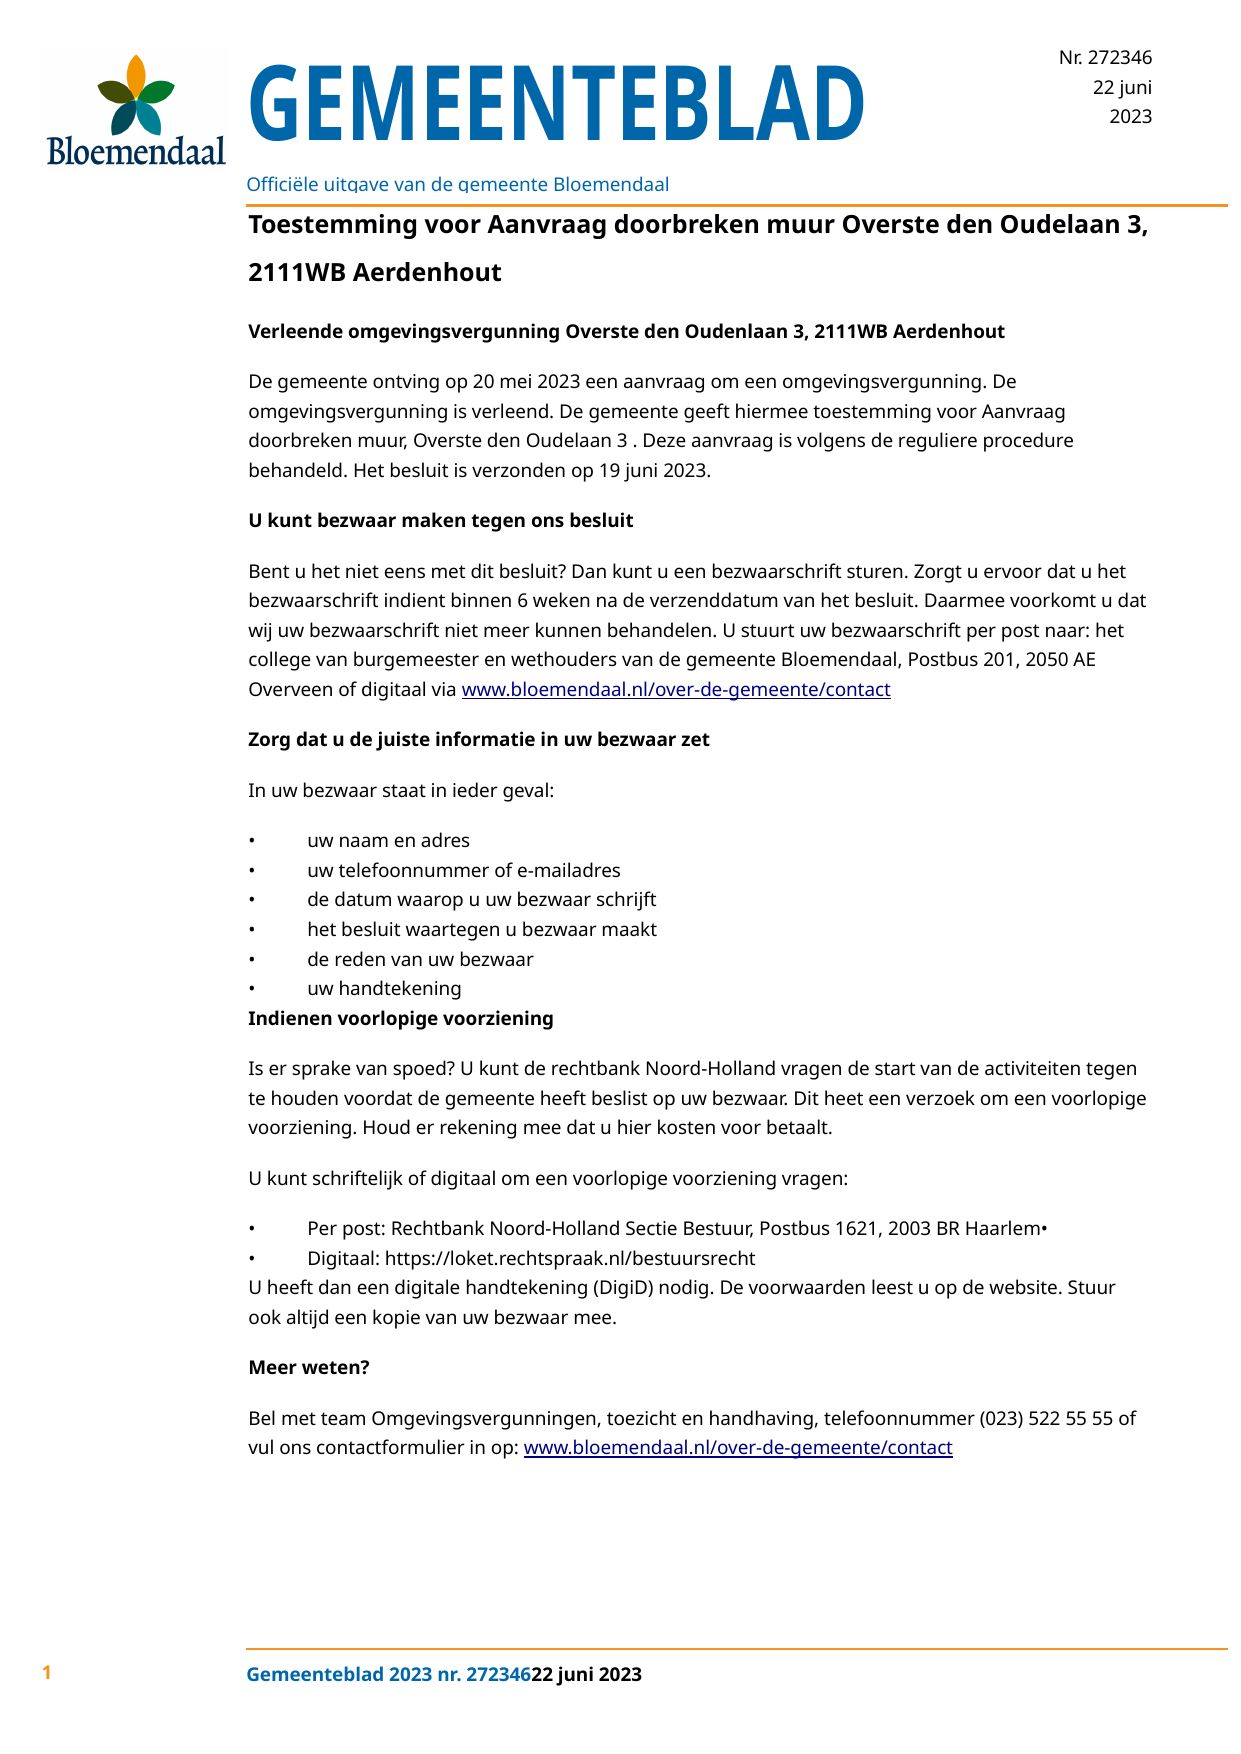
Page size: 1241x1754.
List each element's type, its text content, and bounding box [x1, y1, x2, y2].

text Zorg dat u de juiste informatie in uw bezwaar zet [248, 727, 1152, 752]
list Per post: Rechtbank Noord-Holland Sectie Bestuur, Postbus 1621, 2003 BR Haarlem• [248, 1215, 1152, 1241]
list uw handtekening [248, 975, 1152, 1001]
text Indienen voorlopige voorziening [248, 1005, 1152, 1031]
text Verleende omgevingsvergunning Overste den Oudenlaan 3, 2111WB Aerdenhout [248, 318, 1152, 344]
text De gemeente ontving op 20 mei 2023 een aanvraag om een omgevingsvergunning. De omgevingsvergunning is verleend. De gemeente geeft hiermee toestemming voor Aanvraag doorbreken muur, Overste den Oudelaan 3 . Deze aanvraag is volgens de reguliere procedure behandeld. Het besluit is verzonden op 19 juni 2023. [248, 368, 1152, 483]
text U heeft dan een digitale handtekening (DigiD) nodig. De voorwaarden leest u op de website. Stuur ook altijd een kopie van uw bezwaar mee. [248, 1274, 1152, 1330]
list uw telefoonnummer of e-mailadres [248, 857, 1152, 883]
list de reden van uw bezwaar [248, 946, 1152, 972]
picture [41, 47, 231, 172]
list uw naam en adres [248, 827, 1152, 853]
text Meer weten? [248, 1354, 1152, 1380]
text Is er sprake van spoed? U kunt de rechtbank Noord-Holland vragen de start van de activiteiten tegen te houden voordat de gemeente heeft beslist op uw bezwaar. Dit heet een verzoek om een voorlopige voorziening. Houd er rekening mee dat u hier kosten voor betaalt. [248, 1055, 1152, 1140]
text Bel met team Omgevingsvergunningen, toezicht en handhaving, telefoonnummer (023) 522 55 55 of vul ons contactformulier in op: www.bloemendaal.nl/over-de-gemeente/contact [248, 1405, 1152, 1460]
text Bent u het niet eens met dit besluit? Dan kunt u een bezwaarschrift sturen. Zorgt u ervoor dat u het bezwaarschrift indient binnen 6 weken na de verzenddatum van het besluit. Daarmee voorkomt u dat wij uw bezwaarschrift niet meer kunnen behandelen. U stuurt uw bezwaarschrift per post naar: het college van burgemeester en wethouders van de gemeente Bloemendaal, Postbus 201, 2050 AE Overveen of digitaal via www.bloemendaal.nl/over-de-gemeente/contact [248, 558, 1152, 702]
text U kunt schriftelijk of digitaal om een voorlopige voorziening vragen: [248, 1165, 1152, 1191]
list de datum waarop u uw bezwaar schrijft [248, 887, 1152, 912]
list Digitaal: https://loket.rechtspraak.nl/bestuursrecht [248, 1245, 1152, 1271]
list het besluit waartegen u bezwaar maakt [248, 916, 1152, 942]
text U kunt bezwaar maken tegen ons besluit [248, 507, 1152, 533]
text In uw bezwaar staat in ieder geval: [248, 777, 1152, 803]
text Toestemming voor Aanvraag doorbreken muur Overste den Oudelaan 3, 2111WB Aerdenhout [248, 207, 1152, 288]
